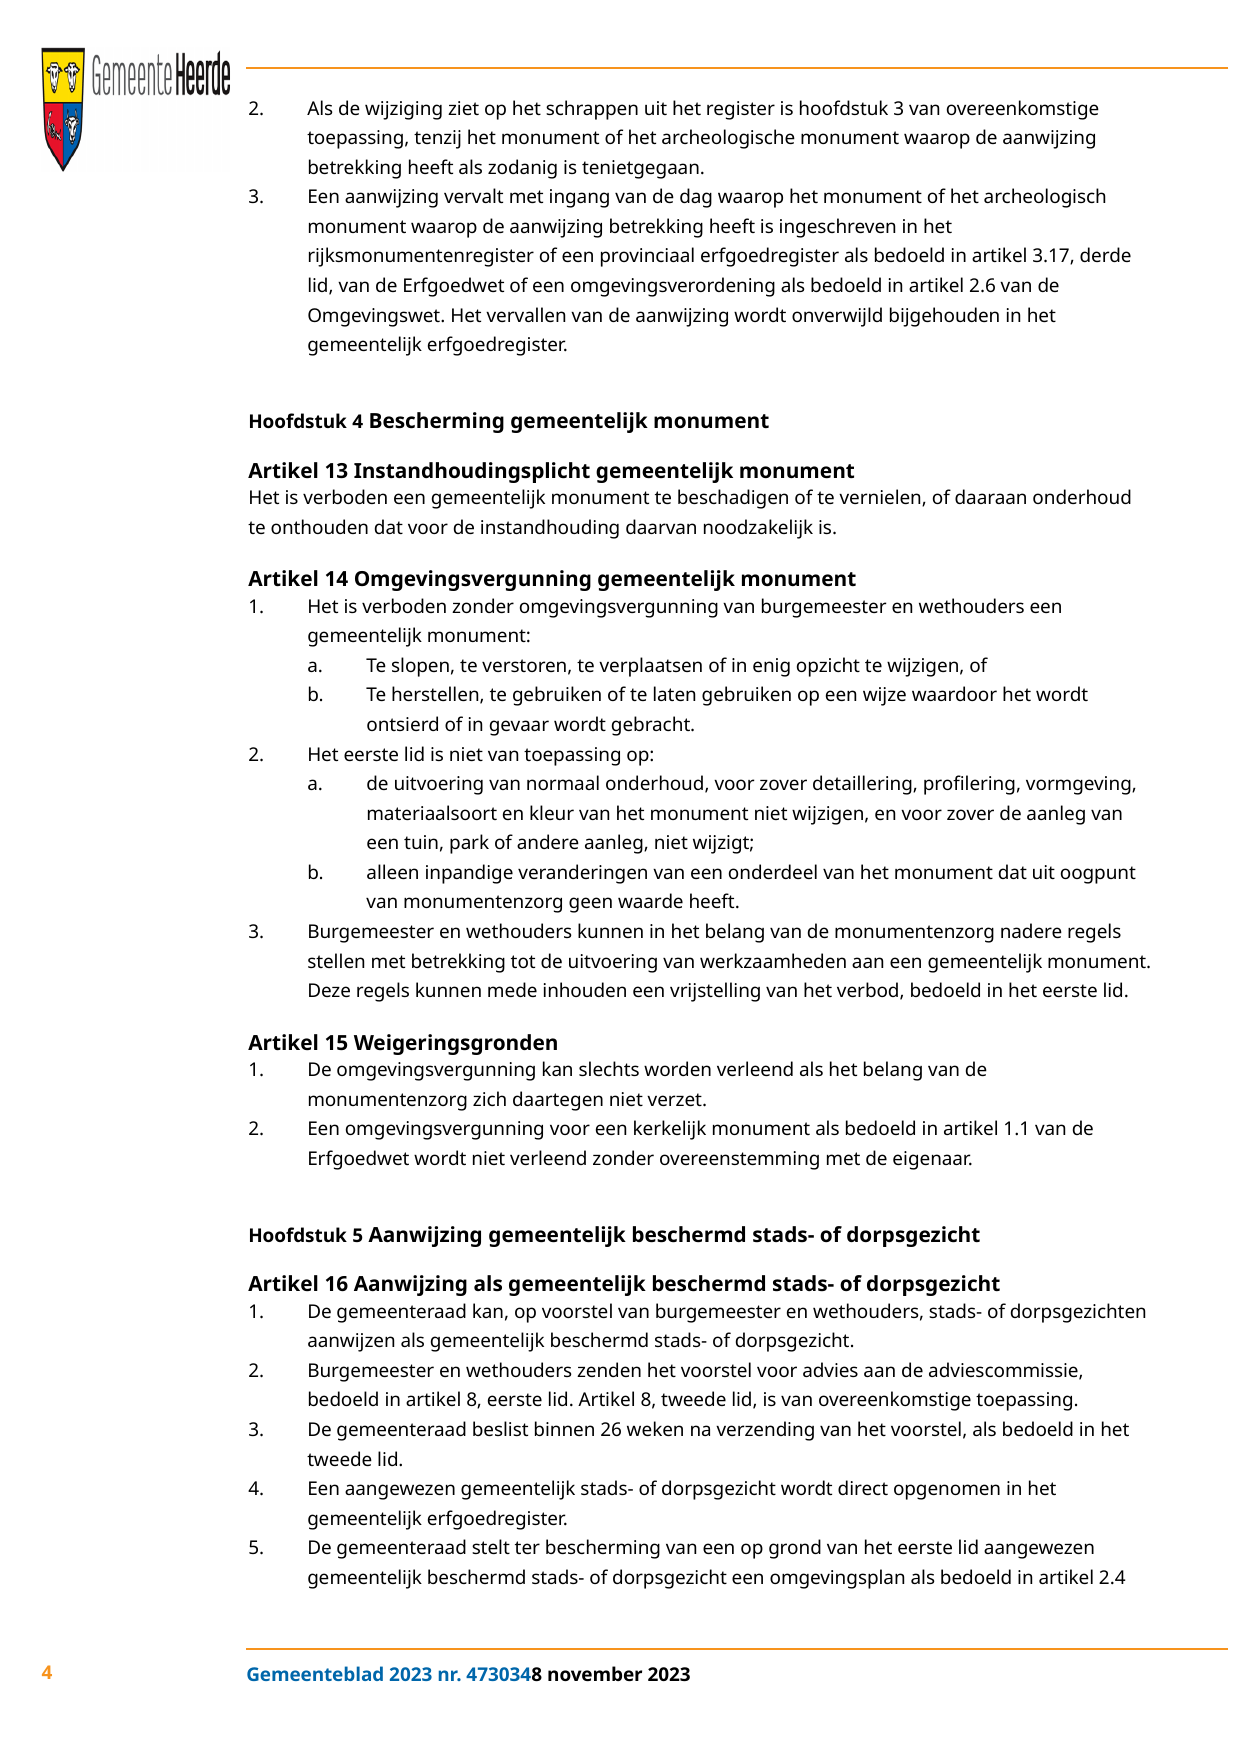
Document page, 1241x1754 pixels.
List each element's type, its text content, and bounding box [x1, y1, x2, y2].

list Te slopen, te verstoren, te verplaatsen of in enig opzicht te wijzigen, of [307, 652, 1152, 678]
text Het is verboden een gemeentelijk monument te beschadigen of te vernielen, of daaraan onderhoud te onthouden dat voor de instandhouding daarvan noodzakelijk is. [248, 484, 1152, 540]
list de uitvoering van normaal onderhoud, voor zover detaillering, profilering, vormgeving, materiaalsoort en kleur van het monument niet wijzigen, en voor zover de aanleg van een tuin, park of andere aanleg, niet wijzigt; [307, 770, 1152, 855]
text Artikel 16 Aanwijzing als gemeentelijk beschermd stads- of dorpsgezicht [248, 1269, 1152, 1298]
list Als de wijziging ziet op het schrappen uit het register is hoofdstuk 3 van overeenkomstige toepassing, tenzij het monument of het archeologische monument waarop de aanwijzing betrekking heeft als zodanig is tenietgegaan. [248, 95, 1152, 180]
list Te herstellen, te gebruiken of te laten gebruiken op een wijze waardoor het wordt ontsierd of in gevaar wordt gebracht. [307, 682, 1152, 737]
text Artikel 15 Weigeringsgronden [248, 1028, 1152, 1056]
list De omgevingsvergunning kan slechts worden verleend als het belang van de monumentenzorg zich daartegen niet verzet. [248, 1056, 1152, 1112]
list alleen inpandige veranderingen van een onderdeel van het monument dat uit oogpunt van monumentenzorg geen waarde heeft. [307, 859, 1152, 914]
list De gemeenteraad kan, op voorstel van burgemeester en wethouders, stads- of dorpsgezichten aanwijzen als gemeentelijk beschermd stads- of dorpsgezicht. [248, 1298, 1152, 1353]
list Een aangewezen gemeentelijk stads- of dorpsgezicht wordt direct opgenomen in het gemeentelijk erfgoedregister. [248, 1475, 1152, 1531]
text Hoofdstuk 4 Bescherming gemeentelijk monument [248, 407, 1152, 435]
text Artikel 14 Omgevingsvergunning gemeentelijk monument [248, 564, 1152, 593]
list Het eerste lid is niet van toepassing op: [248, 741, 1152, 766]
list Een omgevingsvergunning voor een kerkelijk monument als bedoeld in artikel 1.1 van de Erfgoedwet wordt niet verleend zonder overeenstemming met de eigenaar. [248, 1115, 1152, 1171]
picture [41, 47, 231, 172]
list Burgemeester en wethouders zenden het voorstel voor advies aan de adviescommissie, bedoeld in artikel 8, eerste lid. Artikel 8, tweede lid, is van overeenkomstige toepassing. [248, 1357, 1152, 1412]
list Het is verboden zonder omgevingsvergunning van burgemeester en wethouders een gemeentelijk monument: [248, 593, 1152, 648]
list Een aanwijzing vervalt met ingang van de dag waarop het monument of het archeologisch monument waarop de aanwijzing betrekking heeft is ingeschreven in het rijksmonumentenregister of een provinciaal erfgoedregister als bedoeld in artikel 3.17, derde lid, van de Erfgoedwet of een omgevingsverordening als bedoeld in artikel 2.6 van de Omgevingswet. Het vervallen van de aanwijzing wordt onverwijld bijgehouden in het gemeentelijk erfgoedregister. [248, 183, 1152, 357]
list De gemeenteraad stelt ter bescherming van een op grond van het eerste lid aangewezen gemeentelijk beschermd stads- of dorpsgezicht een omgevingsplan als bedoeld in artikel 2.4 [248, 1534, 1152, 1590]
text Artikel 13 Instandhoudingsplicht gemeentelijk monument [248, 456, 1152, 484]
list De gemeenteraad beslist binnen 26 weken na verzending van het voorstel, als bedoeld in het tweede lid. [248, 1416, 1152, 1472]
list Burgemeester en wethouders kunnen in het belang van de monumentenzorg nadere regels stellen met betrekking tot de uitvoering van werkzaamheden aan een gemeentelijk monument. Deze regels kunnen mede inhouden een vrijstelling van het verbod, bedoeld in het eerste lid. [248, 918, 1152, 1003]
text Hoofdstuk 5 Aanwijzing gemeentelijk beschermd stads- of dorpsgezicht [248, 1220, 1152, 1249]
